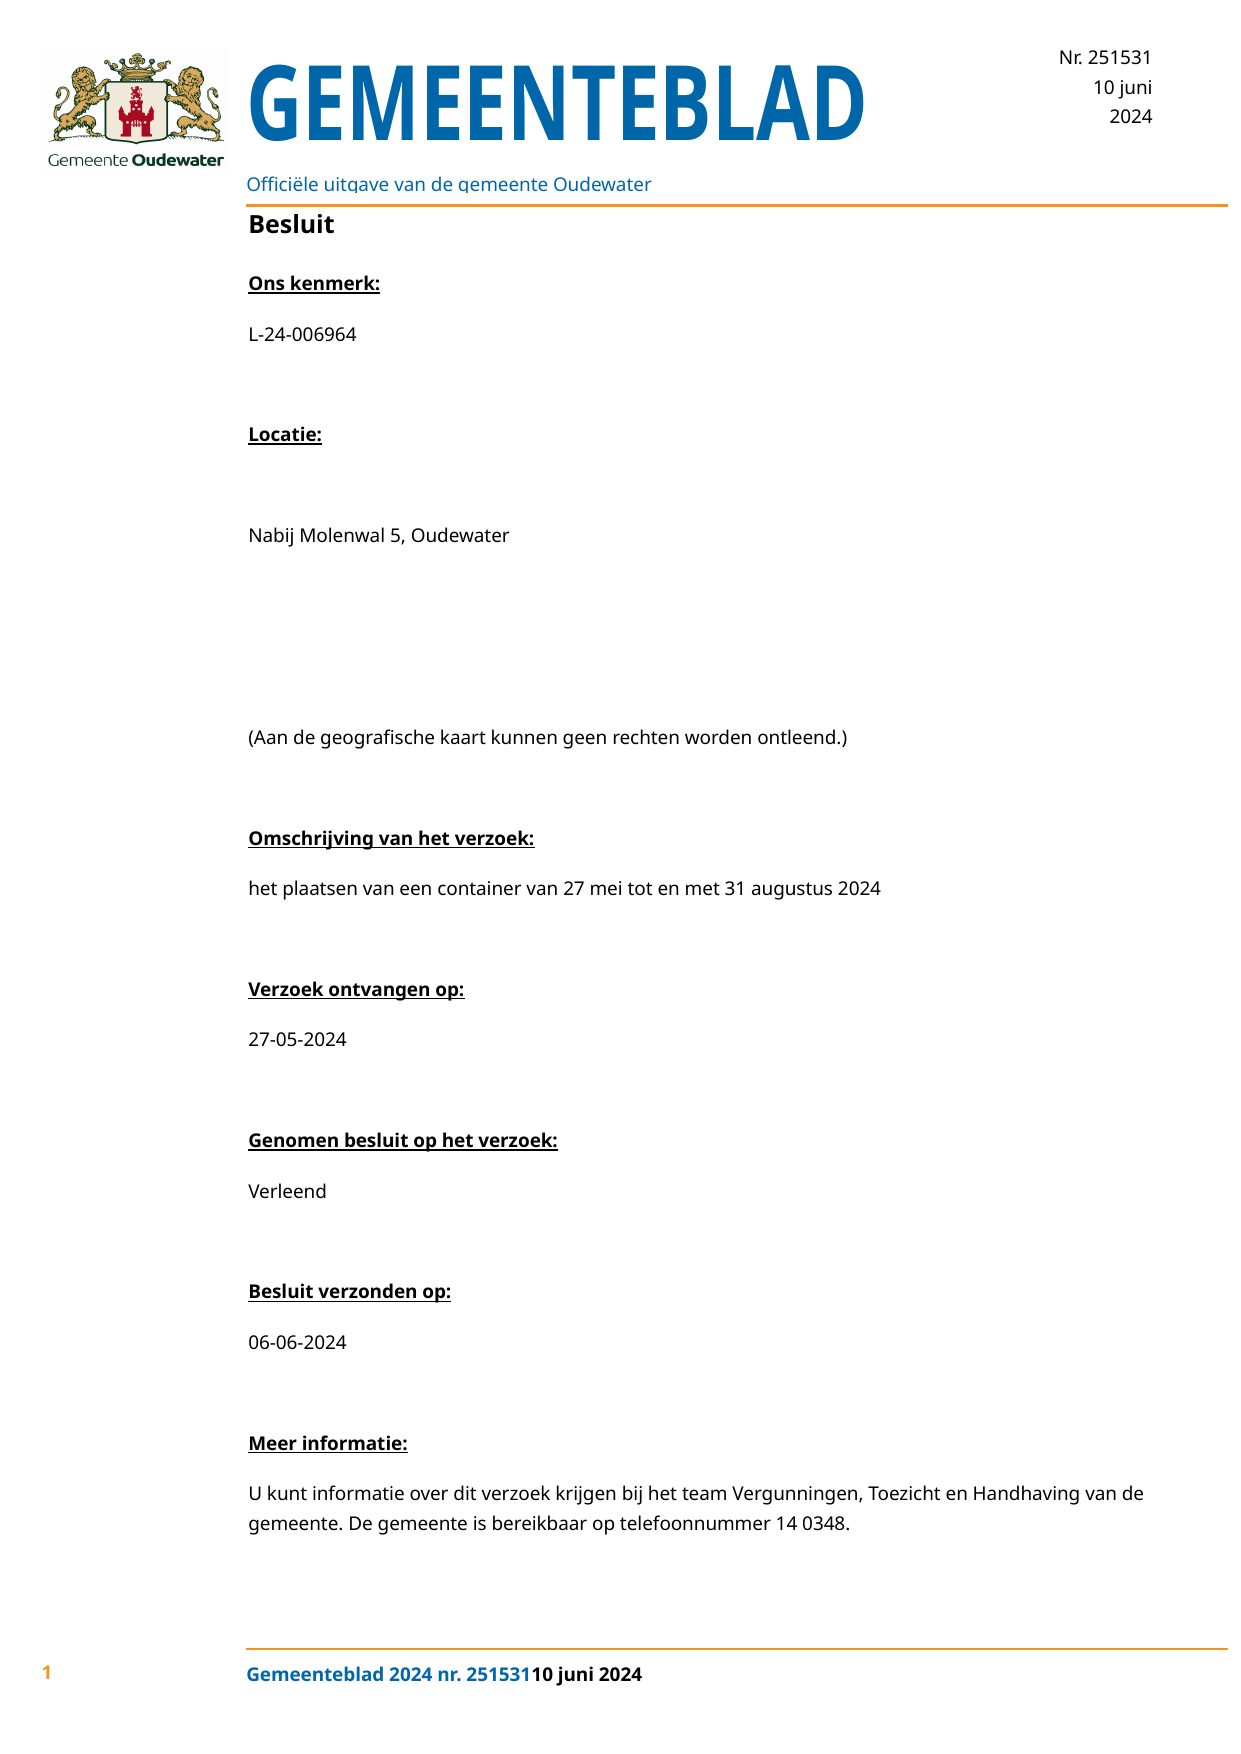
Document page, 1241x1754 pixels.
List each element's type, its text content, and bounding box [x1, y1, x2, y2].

text (Aan de geografische kaart kunnen geen rechten worden ontleend.) [248, 724, 1152, 750]
picture [41, 47, 231, 172]
text Omschrijving van het verzoek: [248, 825, 1152, 851]
text het plaatsen van een container van 27 mei tot en met 31 augustus 2024 [248, 875, 1152, 901]
text U kunt informatie over dit verzoek krijgen bij het team Vergunningen, Toezicht en Handhaving van de gemeente. De gemeente is bereikbaar op telefoonnummer 14 0348. [248, 1480, 1152, 1536]
text Besluit [248, 207, 1152, 241]
text Nabij Molenwal 5, Oudewater [248, 522, 1152, 548]
text Locatie: [248, 422, 1152, 447]
text Verzoek ontvangen op: [248, 976, 1152, 1002]
text Ons kenmerk: [248, 270, 1152, 296]
text Genomen besluit op het verzoek: [248, 1127, 1152, 1153]
text Besluit verzonden op: [248, 1279, 1152, 1304]
text Verleend [248, 1178, 1152, 1203]
text Meer informatie: [248, 1430, 1152, 1456]
text 06-06-2024 [248, 1329, 1152, 1355]
text 27-05-2024 [248, 1027, 1152, 1052]
text L-24-006964 [248, 321, 1152, 346]
